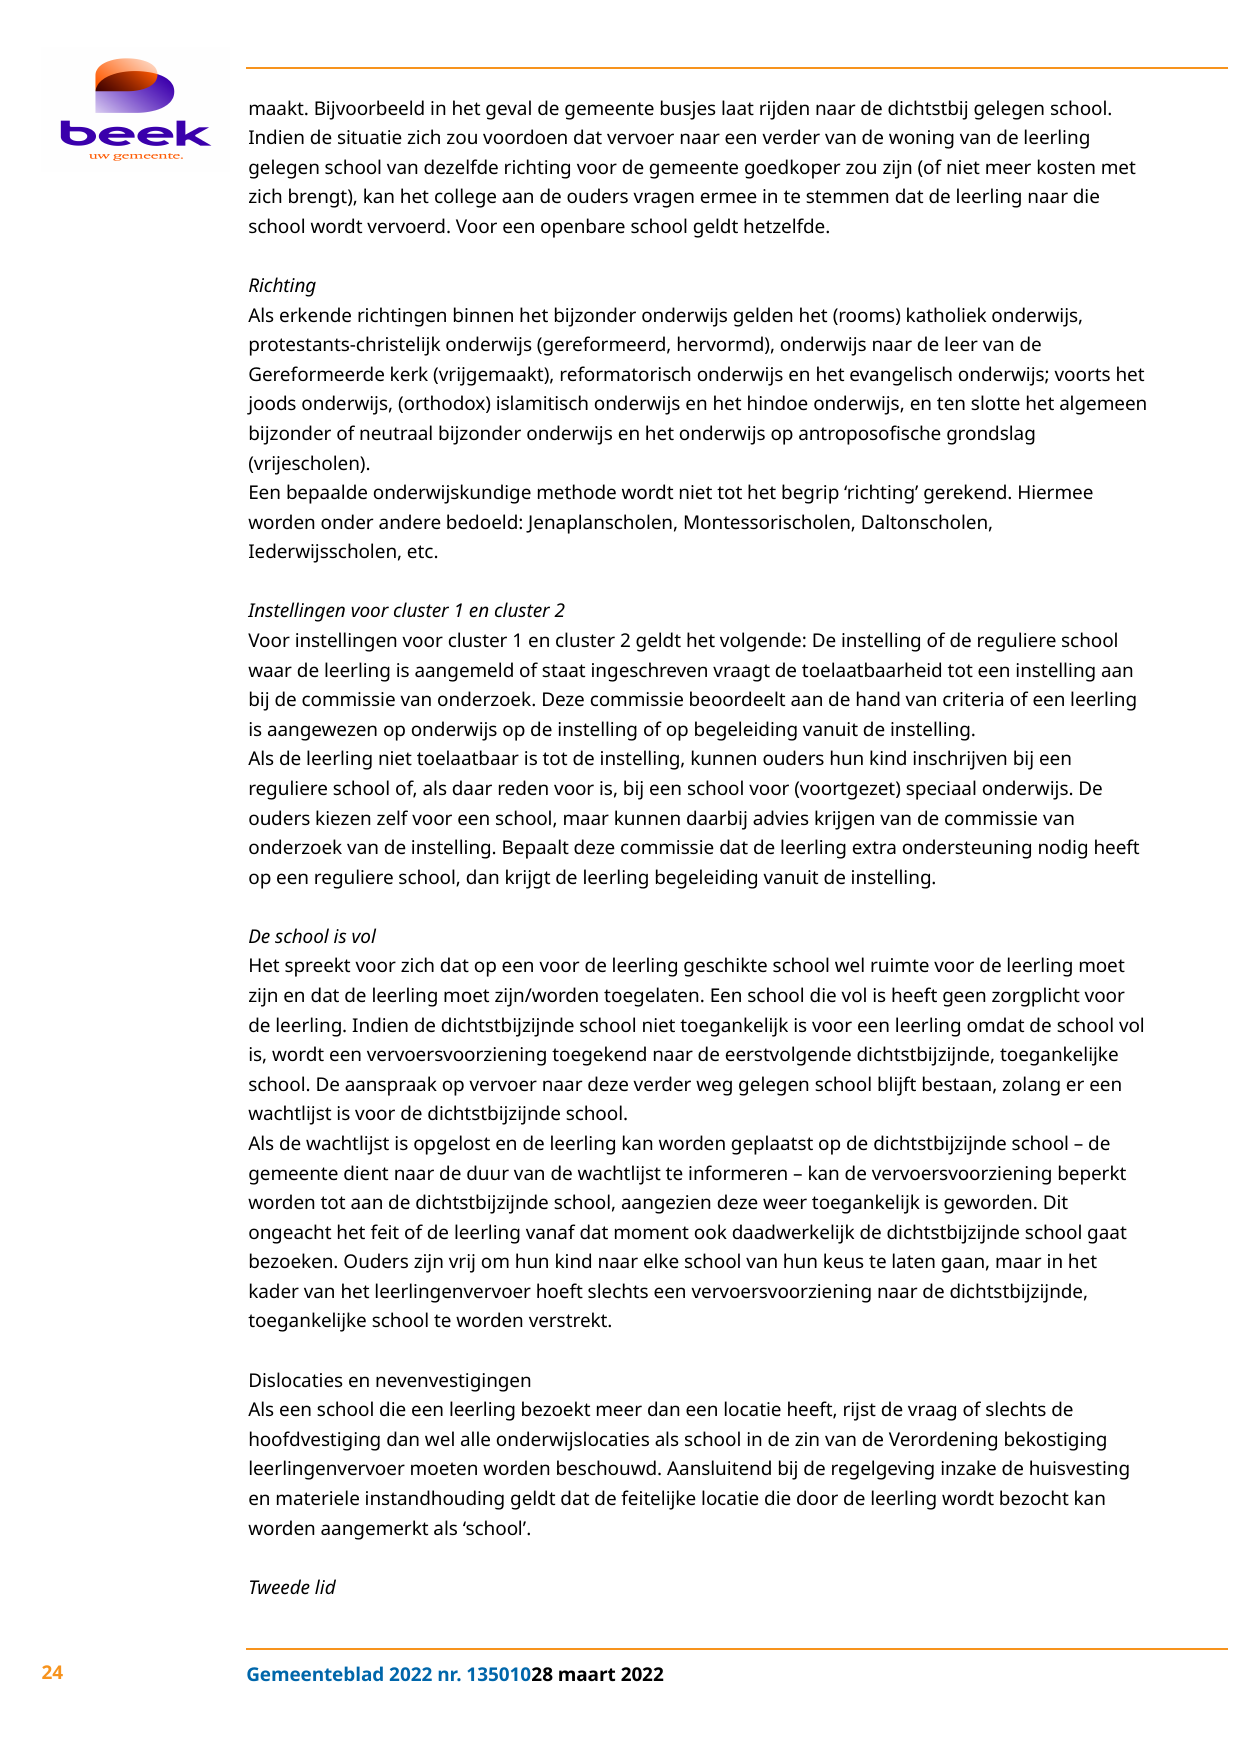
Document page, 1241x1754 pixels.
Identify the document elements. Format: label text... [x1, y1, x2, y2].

text Tweede lid [248, 1574, 1152, 1600]
text Als de leerling niet toelaatbaar is tot de instelling, kunnen ouders hun kind inschrijven bij een reguliere school of, als daar reden voor is, bij een school voor (voortgezet) speciaal onderwijs. De ouders kiezen zelf voor een school, maar kunnen daarbij advies krijgen van de commissie van onderzoek van de instelling. Bepaalt deze commissie dat de leerling extra ondersteuning nodig heeft op een reguliere school, dan krijgt de leerling begeleiding vanuit de instelling. [248, 746, 1152, 890]
picture [41, 47, 231, 172]
text maakt. Bijvoorbeeld in het geval de gemeente busjes laat rijden naar de dichtstbij gelegen school. [248, 95, 1152, 121]
text Een bepaalde onderwijskundige methode wordt niet tot het begrip ‘richting’ gerekend. Hiermee worden onder andere bedoeld: Jenaplanscholen, Montessorischolen, Daltonscholen, Iederwijsscholen, etc. [248, 479, 1152, 564]
text Dislocaties en nevenvestigingen [248, 1367, 1152, 1393]
text Het spreekt voor zich dat op een voor de leerling geschikte school wel ruimte voor de leerling moet zijn en dat de leerling moet zijn/worden toegelaten. Een school die vol is heeft geen zorgplicht voor de leerling. Indien de dichtstbijzijnde school niet toegankelijk is voor een leerling omdat de school vol is, wordt een vervoersvoorziening toegekend naar de eerstvolgende dichtstbijzijnde, toegankelijke school. De aanspraak op vervoer naar deze verder weg gelegen school blijft bestaan, zolang er een wachtlijst is voor de dichtstbijzijnde school. [248, 953, 1152, 1126]
text Als de wachtlijst is opgelost en de leerling kan worden geplaatst op de dichtstbijzijnde school – de gemeente dient naar de duur van de wachtlijst te informeren – kan de vervoersvoorziening beperkt worden tot aan de dichtstbijzijnde school, aangezien deze weer toegankelijk is geworden. Dit ongeacht het feit of de leerling vanaf dat moment ook daadwerkelijk de dichtstbijzijnde school gaat bezoeken. Ouders zijn vrij om hun kind naar elke school van hun keus te laten gaan, maar in het kader van het leerlingenvervoer hoeft slechts een vervoersvoorziening naar de dichtstbijzijnde, toegankelijke school te worden verstrekt. [248, 1130, 1152, 1333]
text Voor instellingen voor cluster 1 en cluster 2 geldt het volgende: De instelling of de reguliere school waar de leerling is aangemeld of staat ingeschreven vraagt de toelaatbaarheid tot een instelling aan bij de commissie van onderzoek. Deze commissie beoordeelt aan de hand van criteria of een leerling is aangewezen op onderwijs op de instelling of op begeleiding vanuit de instelling. [248, 627, 1152, 742]
text Richting [248, 272, 1152, 298]
text De school is vol [248, 923, 1152, 949]
text Indien de situatie zich zou voordoen dat vervoer naar een verder van de woning van de leerling gelegen school van dezelfde richting voor de gemeente goedkoper zou zijn (of niet meer kosten met zich brengt), kan het college aan de ouders vragen ermee in te stemmen dat de leerling naar die school wordt vervoerd. Voor een openbare school geldt hetzelfde. [248, 124, 1152, 239]
text Als een school die een leerling bezoekt meer dan een locatie heeft, rijst de vraag of slechts de hoofdvestiging dan wel alle onderwijslocaties als school in de zin van de Verordening bekostiging leerlingenvervoer moeten worden beschouwd. Aansluitend bij de regelgeving inzake de huisvesting en materiele instandhouding geldt dat de feitelijke locatie die door de leerling wordt bezocht kan worden aangemerkt als ‘school’. [248, 1396, 1152, 1541]
text Instellingen voor cluster 1 en cluster 2 [248, 598, 1152, 623]
text Als erkende richtingen binnen het bijzonder onderwijs gelden het (rooms) katholiek onderwijs, protestants-christelijk onderwijs (gereformeerd, hervormd), onderwijs naar de leer van de Gereformeerde kerk (vrijgemaakt), reformatorisch onderwijs en het evangelisch onderwijs; voorts het joods onderwijs, (orthodox) islamitisch onderwijs en het hindoe onderwijs, en ten slotte het algemeen bijzonder of neutraal bijzonder onderwijs en het onderwijs op antroposofische grondslag (vrijescholen). [248, 302, 1152, 476]
